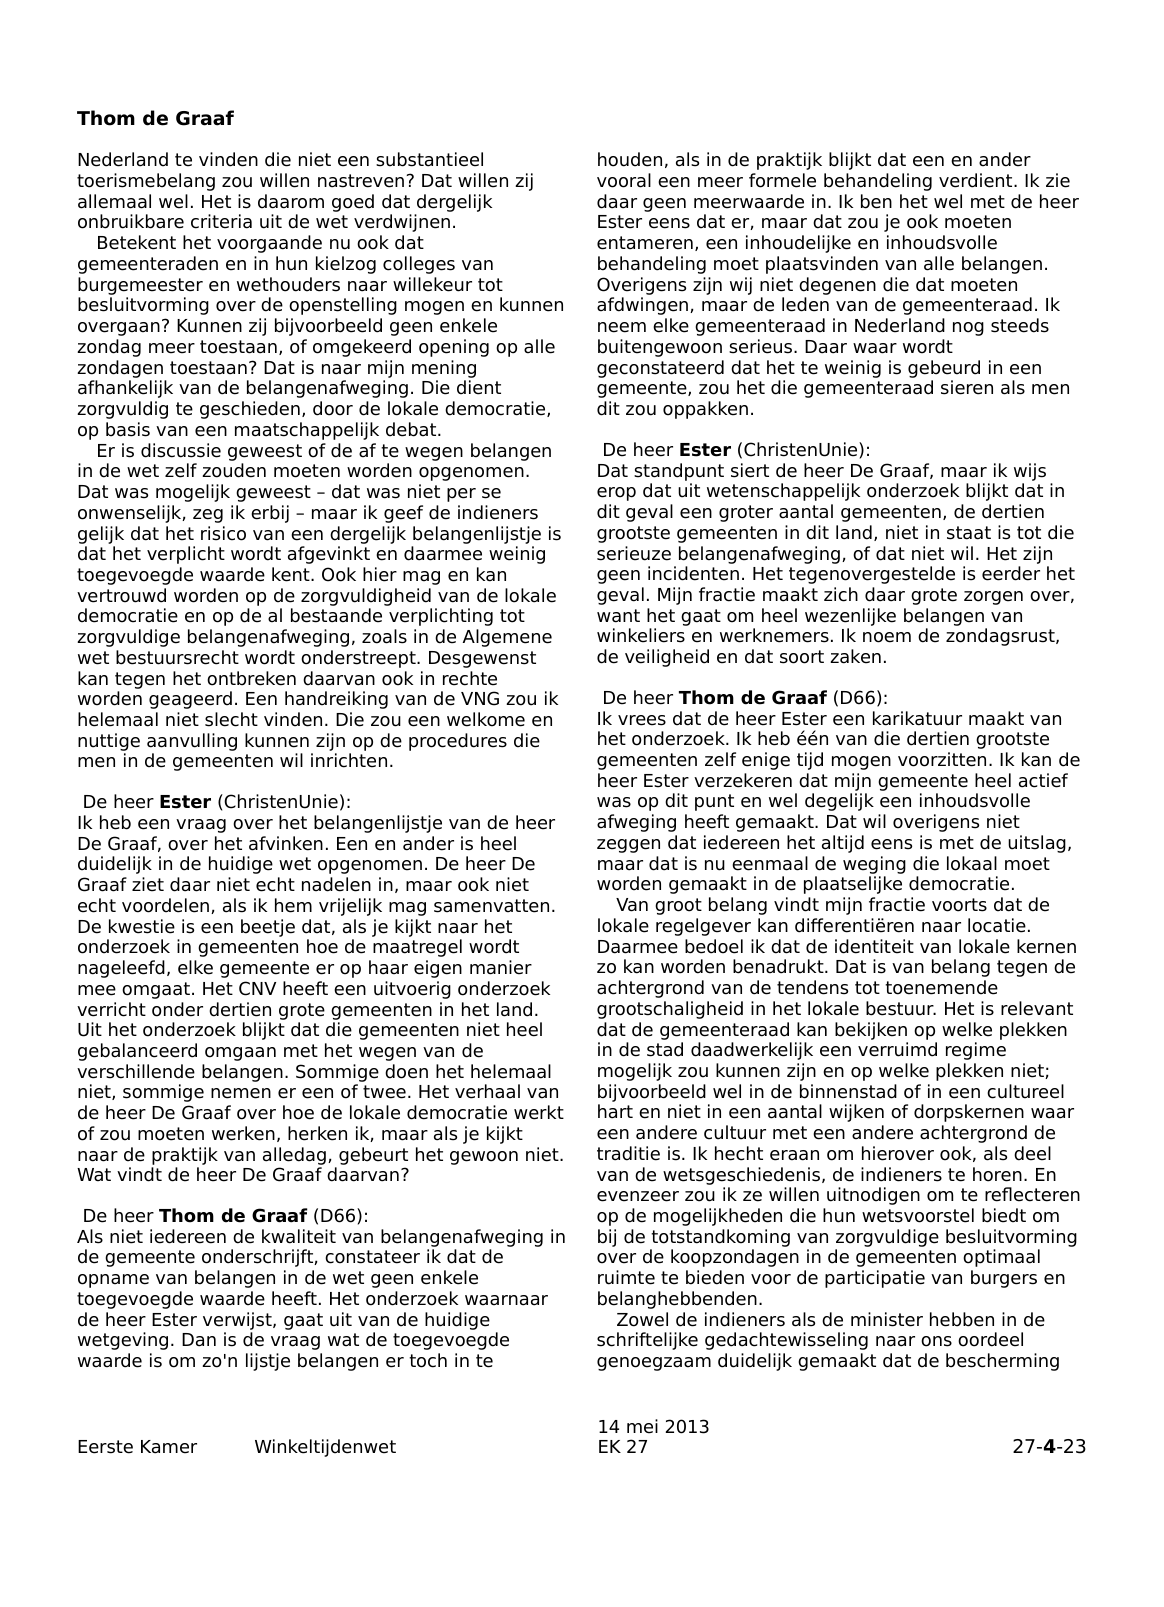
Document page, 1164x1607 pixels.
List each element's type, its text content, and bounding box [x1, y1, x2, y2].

text Zowel de indieners als de minister hebben in de schriftelijke gedachtewisseling naar ons oordeel genoegzaam duidelijk gemaakt dat de bescherming [596, 1309, 1087, 1372]
text Ik vrees dat de heer Ester een karikatuur maakt van het onderzoek. Ik heb één van die dertien grootste gemeenten zelf enige tijd mogen voorzitten. Ik kan de heer Ester verzekeren dat mijn gemeente heel actief was op dit punt en wel degelijk een inhoudsvolle afweging heeft gemaakt. Dat wil overigens niet zeggen dat iedereen het altijd eens is met de uitslag, maar dat is nu eenmaal de weging die lokaal moet worden gemaakt in de plaatselijke democratie. [596, 708, 1087, 895]
text Ik heb een vraag over het belangenlijstje van de heer De Graaf, over het afvinken. Een en ander is heel duidelijk in de huidige wet opgenomen. De heer De Graaf ziet daar niet echt nadelen in, maar ook niet echt voordelen, als ik hem vrijelijk mag samenvatten. De kwestie is een beetje dat, als je kijkt naar het onderzoek in gemeenten hoe de maatregel wordt nageleefd, elke gemeente er op haar eigen manier mee omgaat. Het CNV heeft een uitvoerig onderzoek verricht onder dertien grote gemeenten in het land. Uit het onderzoek blijkt dat die gemeenten niet heel gebalanceerd omgaan met het wegen van de verschillende belangen. Sommige doen het helemaal niet, sommige nemen er een of twee. Het verhaal van de heer De Graaf over hoe de lokale democratie werkt of zou moeten werken, herken ik, maar als je kijkt naar de praktijk van alledag, gebeurt het gewoon niet. Wat vindt de heer De Graaf daarvan? [77, 813, 567, 1186]
text houden, als in de praktijk blijkt dat een en ander vooral een meer formele behandeling verdient. Ik zie daar geen meerwaarde in. Ik ben het wel met de heer Ester eens dat er, maar dat zou je ook moeten entameren, een inhoudelijke en inhoudsvolle behandeling moet plaatsvinden van alle belangen. Overigens zijn wij niet degenen die dat moeten afdwingen, maar de leden van de gemeenteraad. Ik neem elke gemeenteraad in Nederland nog steeds buitengewoon serieus. Daar waar wordt geconstateerd dat het te weinig is gebeurd in een gemeente, zou het die gemeenteraad sieren als men dit zou oppakken. [596, 150, 1087, 420]
text De heer Ester (ChristenUnie): [596, 440, 1087, 460]
text De heer Ester (ChristenUnie): [77, 792, 567, 813]
text Dat standpunt siert de heer De Graaf, maar ik wijs erop dat uit wetenschappelijk onderzoek blijkt dat in dit geval een groter aantal gemeenten, de dertien grootste gemeenten in dit land, niet in staat is tot die serieuze belangenafweging, of dat niet wil. Het zijn geen incidenten. Het tegenovergestelde is eerder het geval. Mijn fractie maakt zich daar grote zorgen over, want het gaat om heel wezenlijke belangen van winkeliers en werknemers. Ik noem de zondagsrust, de veiligheid en dat soort zaken. [596, 460, 1087, 668]
text De heer Thom de Graaf (D66): [77, 1206, 567, 1227]
text Als niet iedereen de kwaliteit van belangenafweging in de gemeente onderschrijft, constateer ik dat de opname van belangen in de wet geen enkele toegevoegde waarde heeft. Het onderzoek waarnaar de heer Ester verwijst, gaat uit van de huidige wetgeving. Dan is de vraag wat de toegevoegde waarde is om zo'n lijstje belangen er toch in te [77, 1227, 567, 1372]
text Betekent het voorgaande nu ook dat gemeenteraden en in hun kielzog colleges van burgemeester en wethouders naar willekeur tot besluitvorming over de openstelling mogen en kunnen overgaan? Kunnen zij bijvoorbeeld geen enkele zondag meer toestaan, of omgekeerd opening op alle zondagen toestaan? Dat is naar mijn mening afhankelijk van de belangenafweging. Die dient zorgvuldig te geschieden, door de lokale democratie, op basis van een maatschappelijk debat. [77, 233, 567, 440]
text De heer Thom de Graaf (D66): [596, 688, 1087, 708]
text Van groot belang vindt mijn fractie voorts dat de lokale regelgever kan differentiëren naar locatie. Daarmee bedoel ik dat de identiteit van lokale kernen zo kan worden benadrukt. Dat is van belang tegen de achtergrond van de tendens tot toenemende grootschaligheid in het lokale bestuur. Het is relevant dat de gemeenteraad kan bekijken op welke plekken in de stad daadwerkelijk een verruimd regime mogelijk zou kunnen zijn en op welke plekken niet; bijvoorbeeld wel in de binnenstad of in een cultureel hart en niet in een aantal wijken of dorpskernen waar een andere cultuur met een andere achtergrond de traditie is. Ik hecht eraan om hierover ook, als deel van de wetsgeschiedenis, de indieners te horen. En evenzeer zou ik ze willen uitnodigen om te reflecteren op de mogelijkheden die hun wetsvoorstel biedt om bij de totstandkoming van zorgvuldige besluitvorming over de koopzondagen in de gemeenten optimaal ruimte te bieden voor de participatie van burgers en belanghebbenden. [596, 895, 1087, 1309]
text Er is discussie geweest of de af te wegen belangen in de wet zelf zouden moeten worden opgenomen. Dat was mogelijk geweest – dat was niet per se onwenselijk, zeg ik erbij – maar ik geef de indieners gelijk dat het risico van een dergelijk belangenlijstje is dat het verplicht wordt afgevinkt en daarmee weinig toegevoegde waarde kent. Ook hier mag en kan vertrouwd worden op de zorgvuldigheid van de lokale democratie en op de al bestaande verplichting tot zorgvuldige belangenafweging, zoals in de Algemene wet bestuursrecht wordt onderstreept. Desgewenst kan tegen het ontbreken daarvan ook in rechte worden geageerd. Een handreiking van de VNG zou ik helemaal niet slecht vinden. Die zou een welkome en nuttige aanvulling kunnen zijn op de procedures die men in de gemeenten wil inrichten. [77, 440, 567, 772]
text Nederland te vinden die niet een substantieel toerismebelang zou willen nastreven? Dat willen zij allemaal wel. Het is daarom goed dat dergelijk onbruikbare criteria uit de wet verdwijnen. [77, 150, 567, 233]
